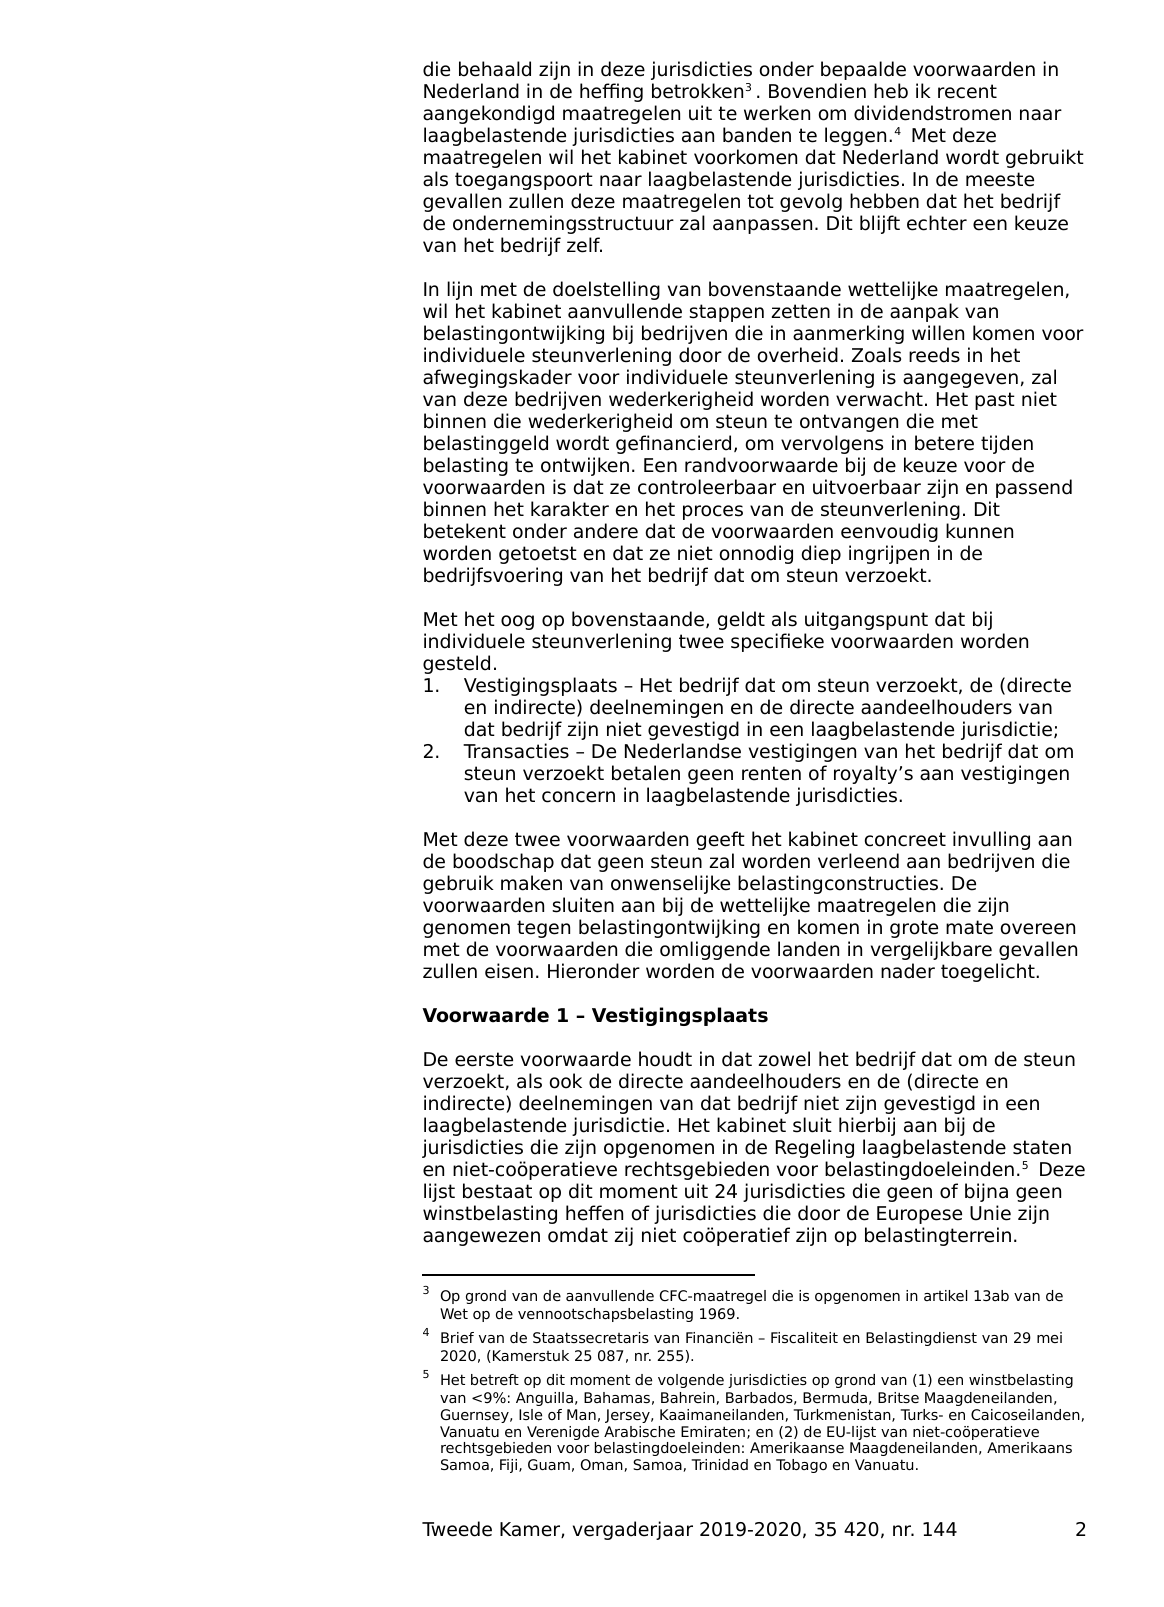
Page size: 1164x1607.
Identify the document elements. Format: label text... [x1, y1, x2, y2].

text 1. Vestigingsplaats – Het bedrijf dat om steun verzoekt, de (directe en indirecte) deelnemingen en de directe aandeelhouders van dat bedrijf zijn niet gevestigd in een laagbelastende jurisdictie; [422, 675, 1087, 741]
text In lijn met de doelstelling van bovenstaande wettelijke maatregelen, wil het kabinet aanvullende stappen zetten in de aanpak van belastingontwijking bij bedrijven die in aanmerking willen komen voor individuele steunverlening door de overheid. Zoals reeds in het afwegingskader voor individuele steunverlening is aangegeven, zal van deze bedrijven wederkerigheid worden verwacht. Het past niet binnen die wederkerigheid om steun te ontvangen die met belastinggeld wordt gefinancierd, om vervolgens in betere tijden belasting te ontwijken. Een randvoorwaarde bij de keuze voor de voorwaarden is dat ze controleerbaar en uitvoerbaar zijn en passend binnen het karakter en het proces van de steunverlening. Dit betekent onder andere dat de voorwaarden eenvoudig kunnen worden getoetst en dat ze niet onnodig diep ingrijpen in de bedrijfsvoering van het bedrijf dat om steun verzoekt. [422, 279, 1087, 587]
text Met het oog op bovenstaande, geldt als uitgangspunt dat bij individuele steunverlening twee specifieke voorwaarden worden gesteld. [422, 609, 1087, 675]
text 2. Transacties – De Nederlandse vestigingen van het bedrijf dat om steun verzoekt betalen geen renten of royalty’s aan vestigingen van het concern in laagbelastende jurisdicties. [422, 741, 1087, 807]
text De eerste voorwaarde houdt in dat zowel het bedrijf dat om de steun verzoekt, als ook de directe aandeelhouders en de (directe en indirecte) deelnemingen van dat bedrijf niet zijn gevestigd in een laagbelastende jurisdictie. Het kabinet sluit hierbij aan bij de jurisdicties die zijn opgenomen in de Regeling laagbelastende staten en niet-coöperatieve rechtsgebieden voor belastingdoeleinden. Deze lijst bestaat op dit moment uit 24 jurisdicties die geen of bijna geen winstbelasting heffen of jurisdicties die door de Europese Unie zijn aangewezen omdat zij niet coöperatief zijn op belastingterrein. [422, 1049, 1087, 1247]
text Het betreft op dit moment de volgende jurisdicties op grond van (1) een winstbelasting van <9%: Anguilla, Bahamas, Bahrein, Barbados, Bermuda, Britse Maagdeneilanden, Guernsey, Isle of Man, Jersey, Kaaimaneilanden, Turkmenistan, Turks- en Caicoseilanden, Vanuatu en Verenigde Arabische Emiraten; en (2) de EU-lijst van niet-coöperatieve rechtsgebieden voor belastingdoeleinden: Amerikaanse Maagdeneilanden, Amerikaans Samoa, Fiji, Guam, Oman, Samoa, Trinidad en Tobago en Vanuatu. [422, 1368, 1087, 1474]
text Met deze twee voorwaarden geeft het kabinet concreet invulling aan de boodschap dat geen steun zal worden verleend aan bedrijven die gebruik maken van onwenselijke belastingconstructies. De voorwaarden sluiten aan bij de wettelijke maatregelen die zijn genomen tegen belastingontwijking en komen in grote mate overeen met de voorwaarden die omliggende landen in vergelijkbare gevallen zullen eisen. Hieronder worden de voorwaarden nader toegelicht. [422, 829, 1087, 983]
text Op grond van de aanvullende CFC-maatregel die is opgenomen in artikel 13ab van de Wet op de vennootschapsbelasting 1969. [422, 1284, 1087, 1323]
text Brief van de Staatssecretaris van Financiën – Fiscaliteit en Belastingdienst van 29 mei 2020, (Kamerstuk 25 087, nr. 255). [422, 1326, 1087, 1365]
text die behaald zijn in deze jurisdicties onder bepaalde voorwaarden in Nederland in de heffing betrokken. Bovendien heb ik recent aangekondigd maatregelen uit te werken om dividendstromen naar laagbelastende jurisdicties aan banden te leggen. Met deze maatregelen wil het kabinet voorkomen dat Nederland wordt gebruikt als toegangspoort naar laagbelastende jurisdicties. In de meeste gevallen zullen deze maatregelen tot gevolg hebben dat het bedrijf de ondernemingsstructuur zal aanpassen. Dit blijft echter een keuze van het bedrijf zelf. [422, 59, 1087, 257]
subtitle Voorwaarde 1 – Vestigingsplaats [422, 1005, 1087, 1027]
